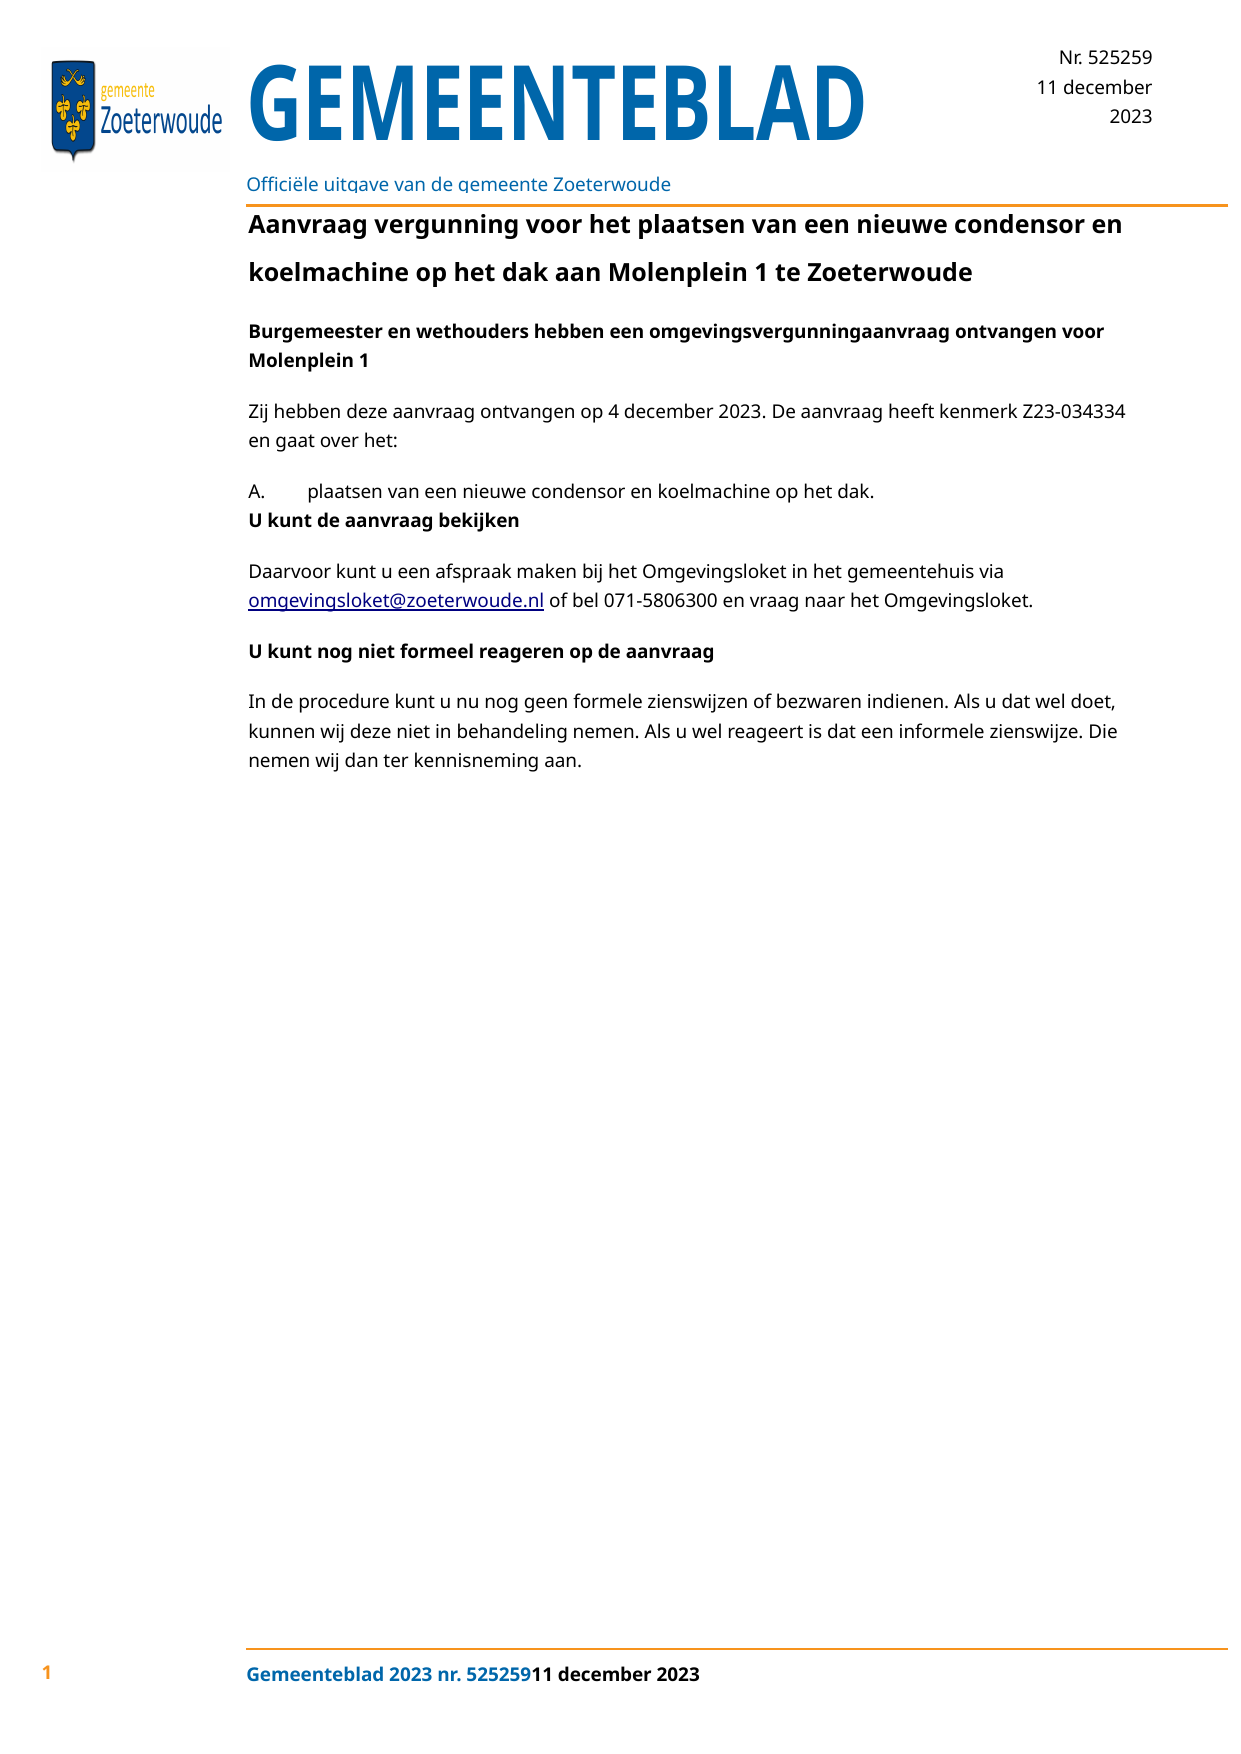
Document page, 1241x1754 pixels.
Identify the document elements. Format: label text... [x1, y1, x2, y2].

text Daarvoor kunt u een afspraak maken bij het Omgevingsloket in het gemeentehuis via omgevingsloket@zoeterwoude.nl of bel 071-5806300 en vraag naar het Omgevingsloket. [248, 558, 1152, 613]
picture [41, 47, 231, 172]
text U kunt nog niet formeel reageren op de aanvraag [248, 638, 1152, 664]
text Burgemeester en wethouders hebben een omgevingsvergunningaanvraag ontvangen voor Molenplein 1 [248, 318, 1152, 373]
text Zij hebben deze aanvraag ontvangen op 4 december 2023. De aanvraag heeft kenmerk Z23-034334 en gaat over het: [248, 398, 1152, 453]
text U kunt de aanvraag bekijken [248, 507, 1152, 533]
text Aanvraag vergunning voor het plaatsen van een nieuwe condensor en koelmachine op het dak aan Molenplein 1 te Zoeterwoude [248, 207, 1152, 288]
text In de procedure kunt u nu nog geen formele zienswijzen of bezwaren indienen. Als u dat wel doet, kunnen wij deze niet in behandeling nemen. Als u wel reageert is dat een informele zienswijze. Die nemen wij dan ter kennisneming aan. [248, 688, 1152, 773]
list plaatsen van een nieuwe condensor en koelmachine op het dak. [248, 478, 1152, 504]
